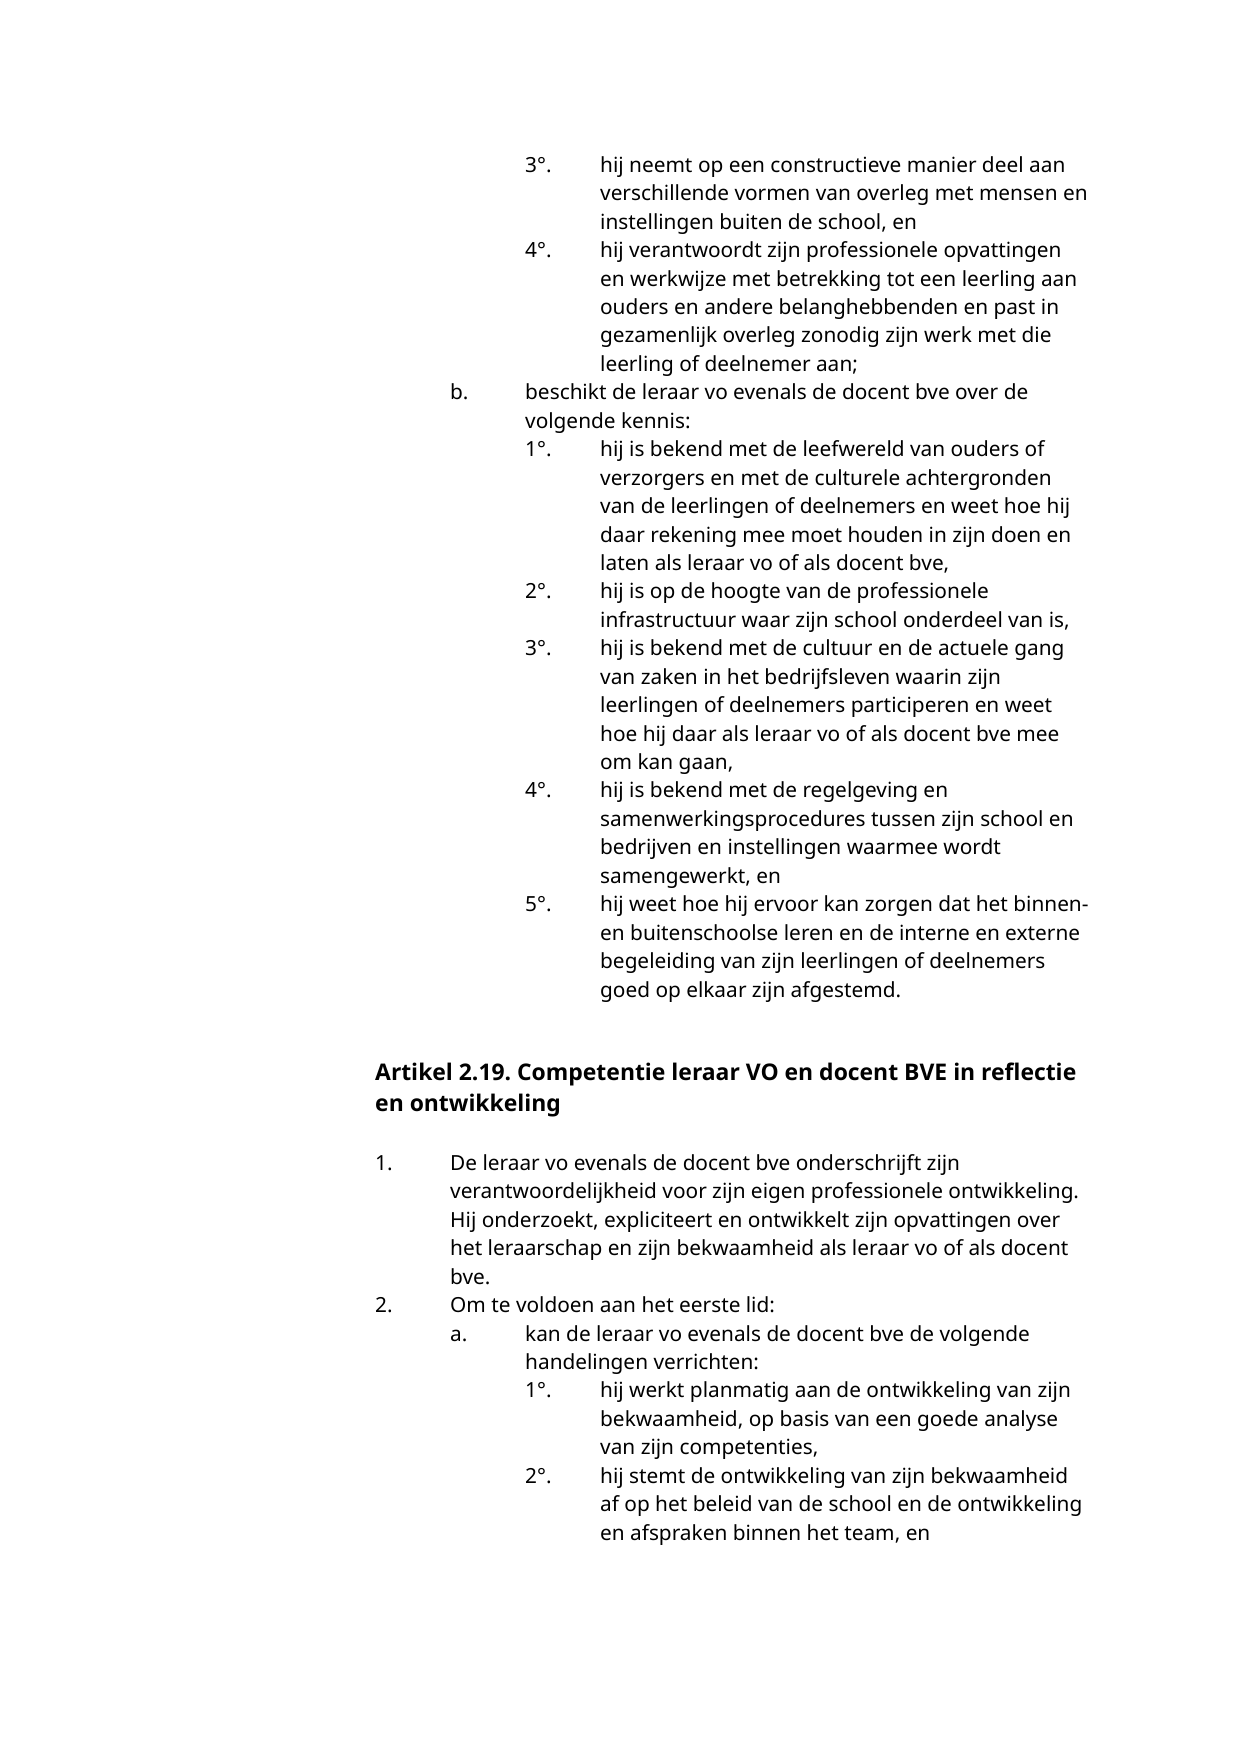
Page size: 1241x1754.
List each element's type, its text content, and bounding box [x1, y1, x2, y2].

list hij is op de hoogte van de professionele infrastructuur waar zijn school onderdeel van is, [525, 577, 1090, 633]
list beschikt de leraar vo evenals de docent bve over de volgende kennis: [450, 377, 1090, 434]
list Om te voldoen aan het eerste lid: [375, 1290, 1090, 1319]
list hij verantwoordt zijn professionele opvattingen en werkwijze met betrekking tot een leerling aan ouders en andere belanghebbenden en past in gezamenlijk overleg zonodig zijn werk met die leerling of deelnemer aan; [525, 235, 1090, 377]
list kan de leraar vo evenals de docent bve de volgende handelingen verrichten: [450, 1319, 1090, 1376]
subtitle Artikel 2.19. Competentie leraar VO en docent BVE in reflectie en ontwikkeling [375, 1056, 1090, 1118]
list hij weet hoe hij ervoor kan zorgen dat het binnen- en buitenschoolse leren en de interne en externe begeleiding van zijn leerlingen of deelnemers goed op elkaar zijn afgestemd. [525, 889, 1090, 1003]
list hij is bekend met de cultuur en de actuele gang van zaken in het bedrijfsleven waarin zijn leerlingen of deelnemers participeren en weet hoe hij daar als leraar vo of als docent bve mee om kan gaan, [525, 633, 1090, 776]
list hij is bekend met de regelgeving en samenwerkingsprocedures tussen zijn school en bedrijven en instellingen waarmee wordt samengewerkt, en [525, 776, 1090, 889]
list hij is bekend met de leefwereld van ouders of verzorgers en met de culturele achtergronden van de leerlingen of deelnemers en weet hoe hij daar rekening mee moet houden in zijn doen en laten als leraar vo of als docent bve, [525, 434, 1090, 577]
list hij stemt de ontwikkeling van zijn bekwaamheid af op het beleid van de school en de ontwikkeling en afspraken binnen het team, en [525, 1461, 1090, 1546]
list hij neemt op een constructieve manier deel aan verschillende vormen van overleg met mensen en instellingen buiten de school, en [525, 150, 1090, 235]
list De leraar vo evenals de docent bve onderschrijft zijn verantwoordelijkheid voor zijn eigen professionele ontwikkeling. Hij onderzoekt, expliciteert en ontwikkelt zijn opvattingen over het leraarschap en zijn bekwaamheid als leraar vo of als docent bve. [375, 1148, 1090, 1290]
list hij werkt planmatig aan de ontwikkeling van zijn bekwaamheid, op basis van een goede analyse van zijn competenties, [525, 1376, 1090, 1461]
